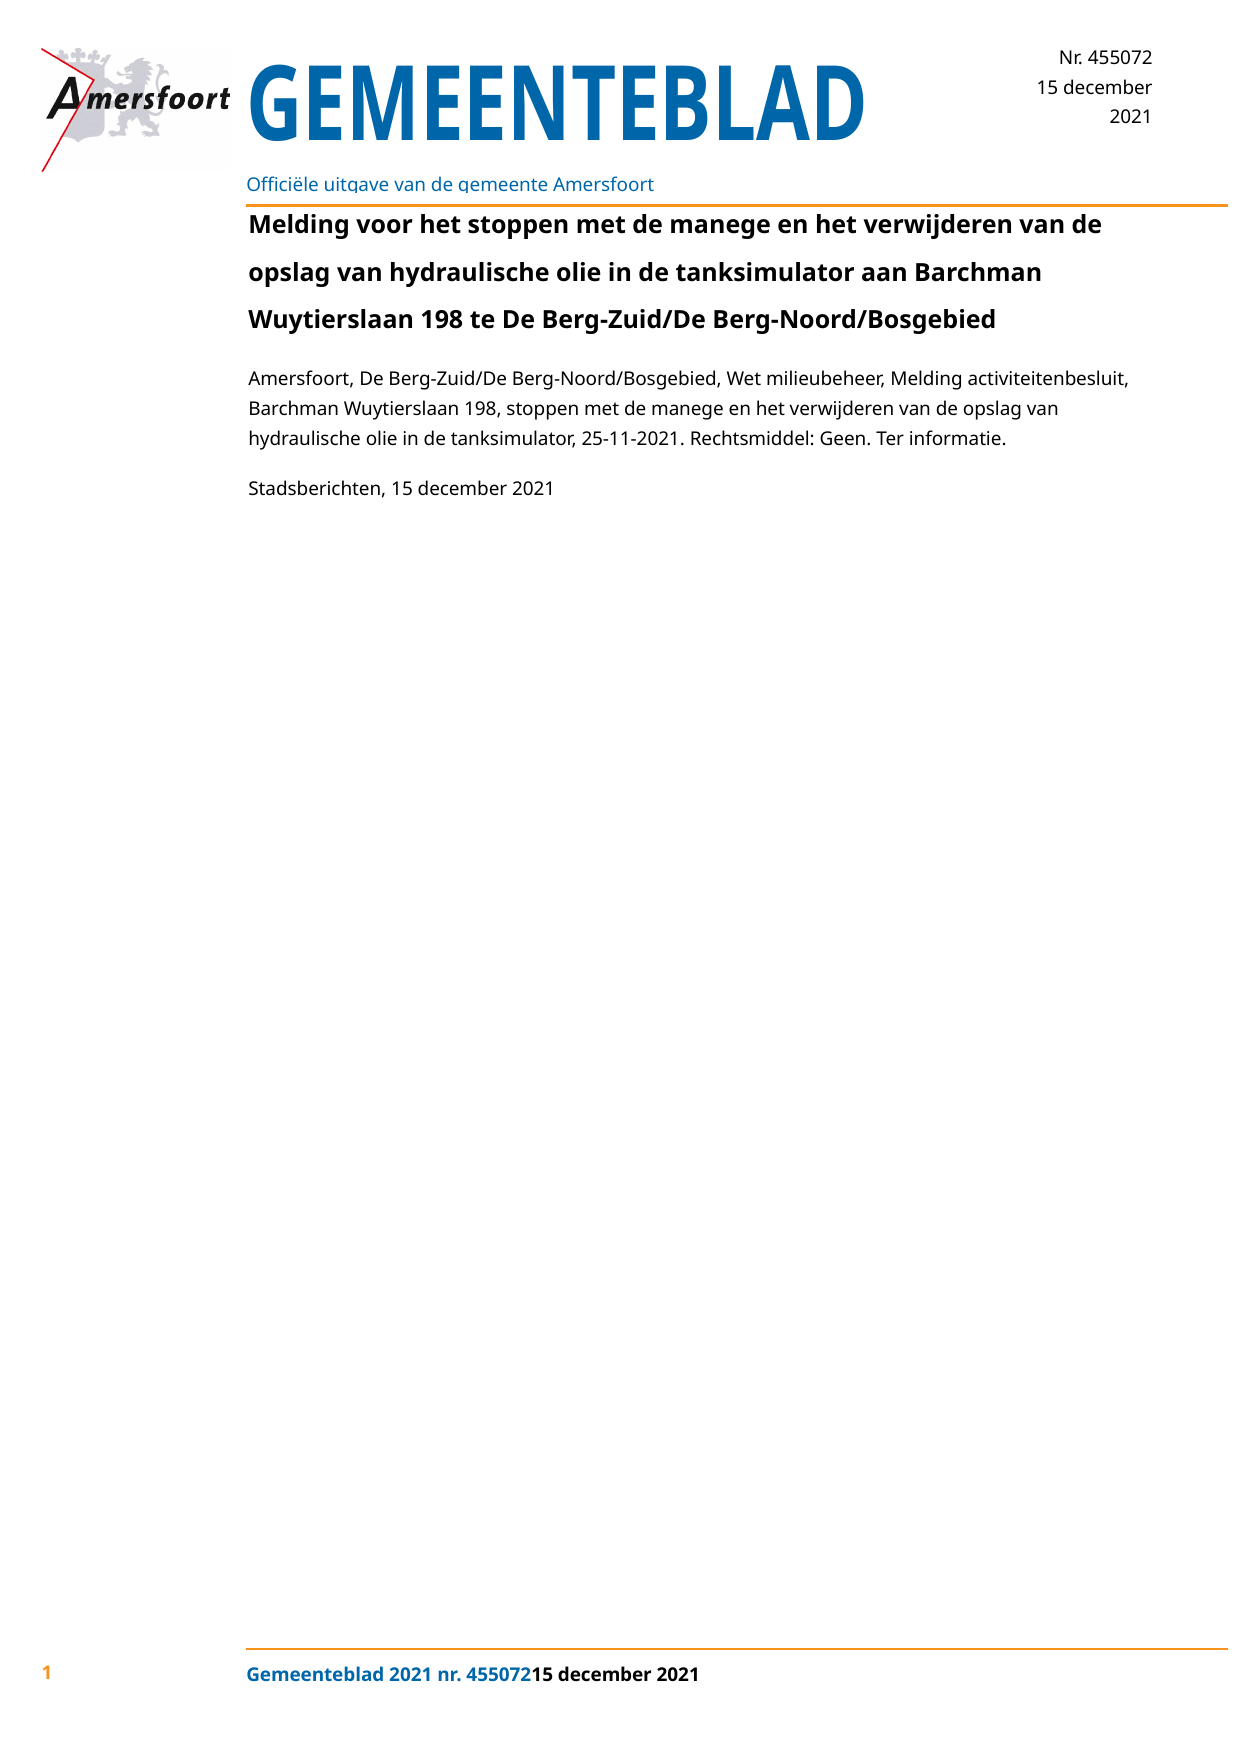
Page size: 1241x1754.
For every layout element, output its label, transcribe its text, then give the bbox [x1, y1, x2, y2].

text Melding voor het stoppen met de manege en het verwijderen van de opslag van hydraulische olie in de tanksimulator aan Barchman Wuytierslaan 198 te De Berg-Zuid/De Berg-Noord/Bosgebied [248, 207, 1152, 336]
picture [41, 47, 231, 172]
text Stadsberichten, 15 december 2021 [248, 475, 1152, 501]
text Amersfoort, De Berg-Zuid/De Berg-Noord/Bosgebied, Wet milieubeheer, Melding activiteitenbesluit, Barchman Wuytierslaan 198, stoppen met de manege en het verwijderen van de opslag van hydraulische olie in de tanksimulator, 25-11-2021. Rechtsmiddel: Geen. Ter informatie. [248, 366, 1152, 450]
